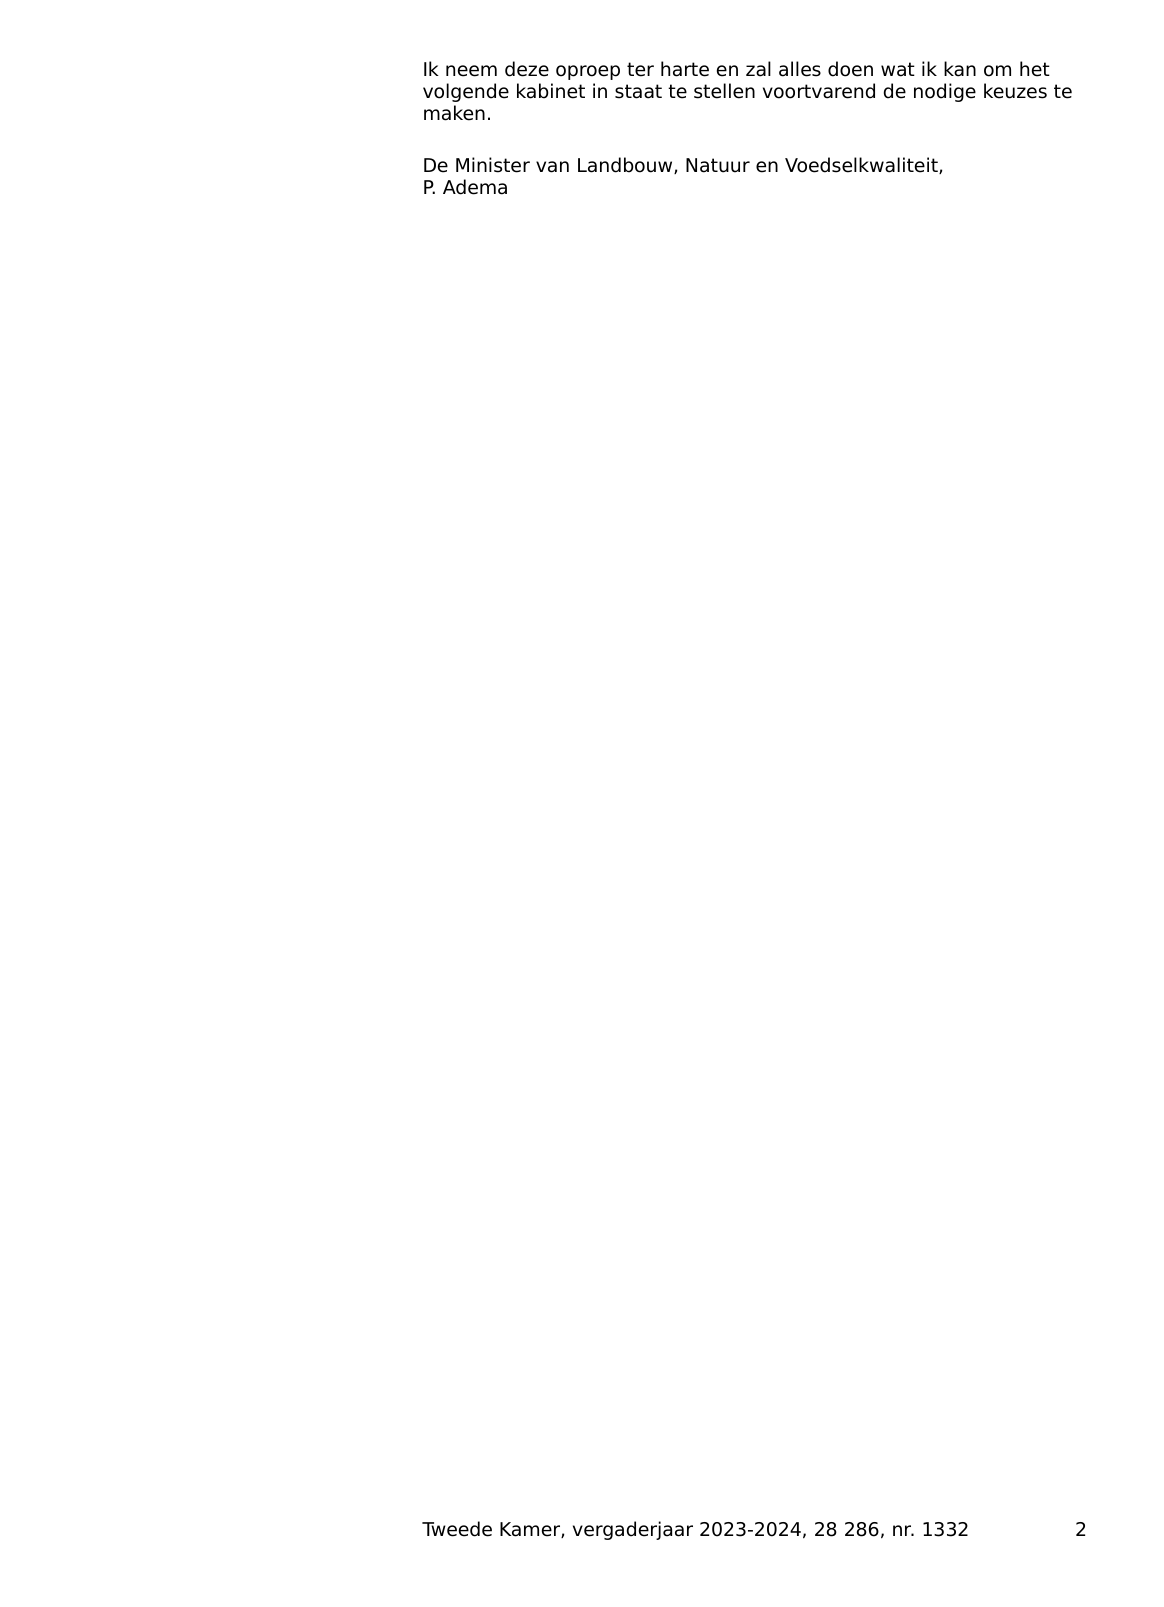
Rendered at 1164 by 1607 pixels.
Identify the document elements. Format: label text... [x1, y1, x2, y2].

text De Minister van Landbouw, Natuur en Voedselkwaliteit, P. Adema [422, 155, 1087, 199]
text Ik neem deze oproep ter harte en zal alles doen wat ik kan om het volgende kabinet in staat te stellen voortvarend de nodige keuzes te maken. [422, 59, 1087, 125]
